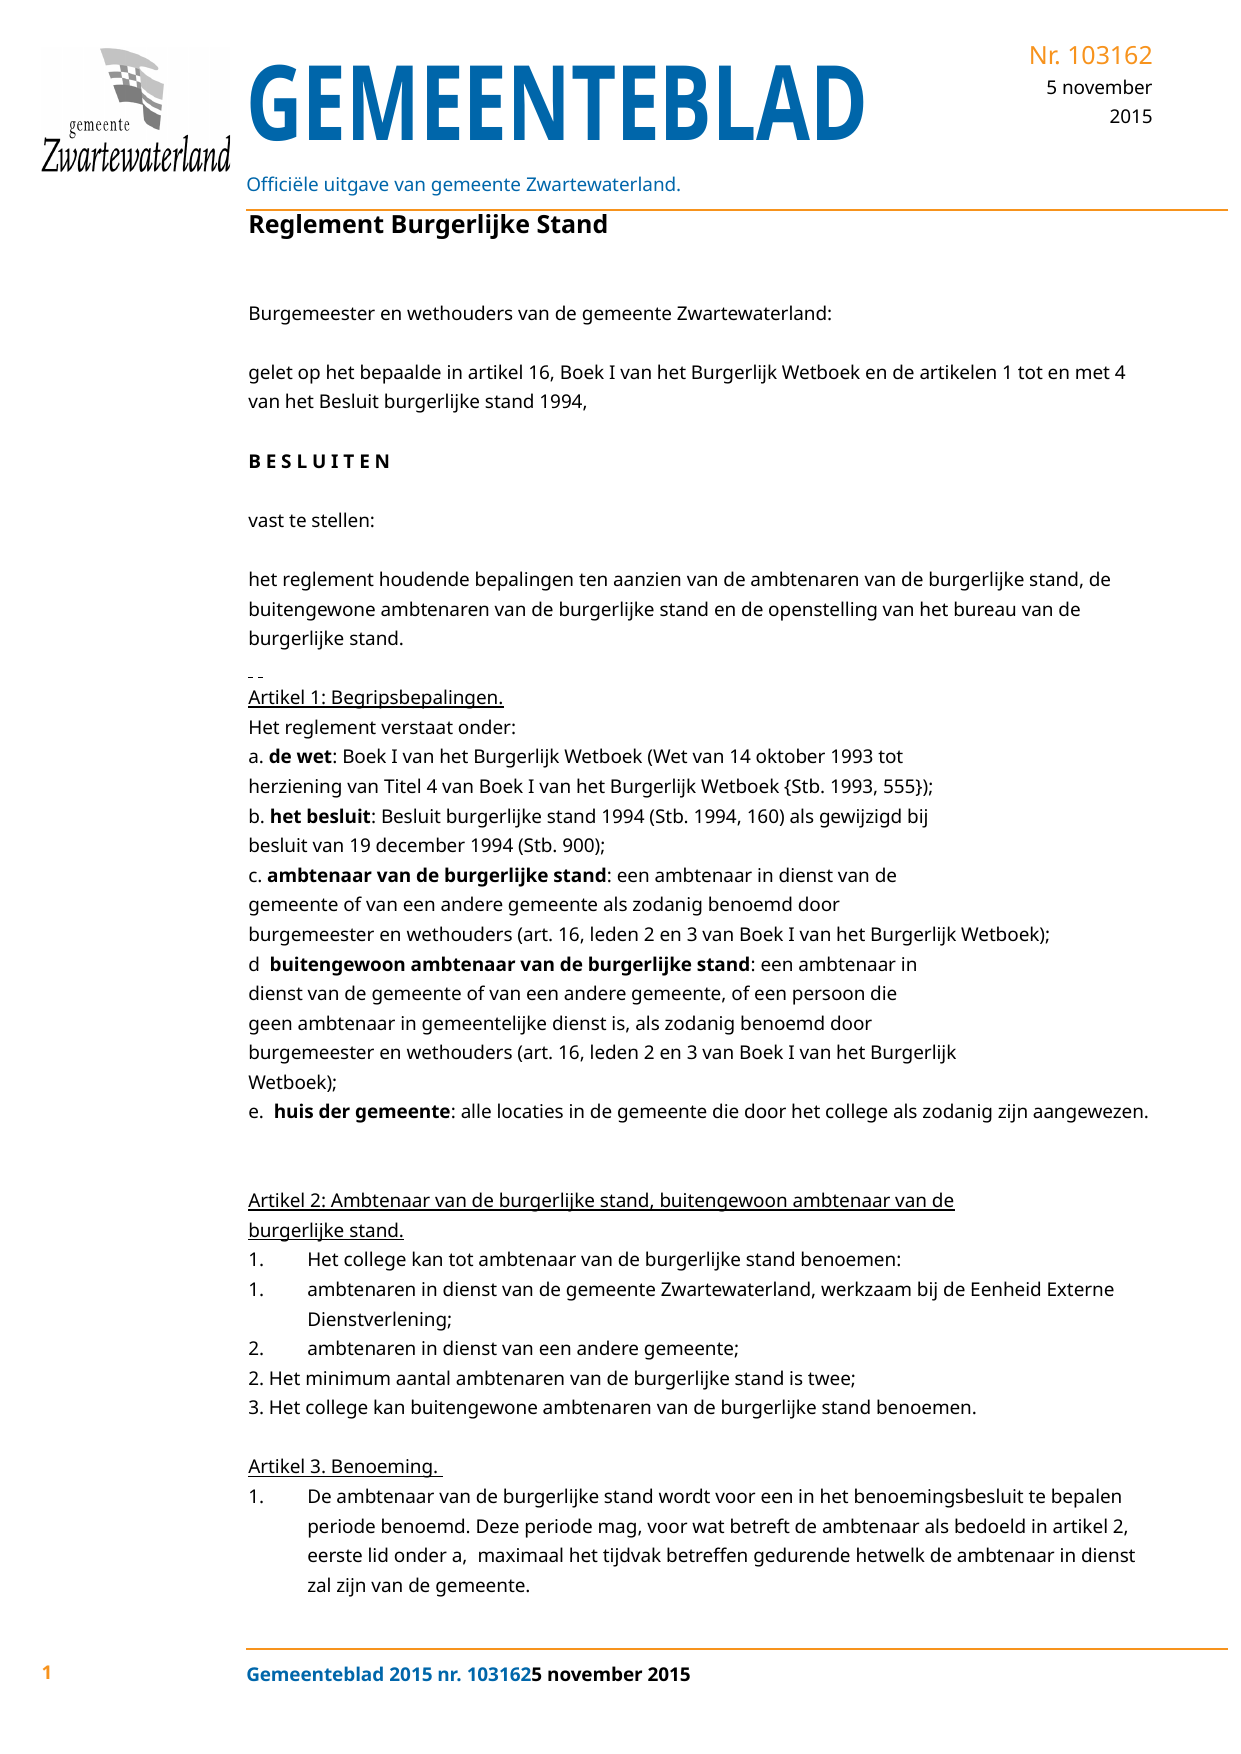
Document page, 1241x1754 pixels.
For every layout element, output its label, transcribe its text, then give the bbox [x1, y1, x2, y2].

text Het reglement verstaat onder: [248, 714, 1152, 740]
text d buitengewoon ambtenaar van de burgerlijke stand: een ambtenaar in [248, 951, 1152, 976]
text B E S L U I T E N [248, 448, 1152, 473]
text e. huis der gemeente: alle locaties in de gemeente die door het college als zodanig zijn aangewezen. [248, 1099, 1152, 1124]
text geen ambtenaar in gemeentelijke dienst is, als zodanig benoemd door [248, 1010, 1152, 1036]
text 2. Het minimum aantal ambtenaren van de burgerlijke stand is twee; [248, 1365, 1152, 1391]
text burgemeester en wethouders (art. 16, leden 2 en 3 van Boek I van het Burgerlijk [248, 1039, 1152, 1065]
text Burgemeester en wethouders van de gemeente Zwartewaterland: [248, 300, 1152, 326]
text a. de wet: Boek I van het Burgerlijk Wetboek (Wet van 14 oktober 1993 tot [248, 744, 1152, 769]
list ambtenaren in dienst van een andere gemeente; [248, 1335, 1152, 1361]
text burgerlijke stand. [248, 1217, 1152, 1243]
text Artikel 1: Begripsbepalingen. [248, 684, 1152, 710]
text c. ambtenaar van de burgerlijke stand: een ambtenaar in dienst van de [248, 862, 1152, 888]
text Artikel 3. Benoeming. [248, 1454, 1152, 1479]
text herziening van Titel 4 van Boek I van het Burgerlijk Wetboek {Stb. 1993, 555}); [248, 773, 1152, 799]
text 3. Het college kan buitengewone ambtenaren van de burgerlijke stand benoemen. [248, 1394, 1152, 1420]
text besluit van 19 december 1994 (Stb. 900); [248, 832, 1152, 858]
text dienst van de gemeente of van een andere gemeente, of een persoon die [248, 980, 1152, 1006]
text gelet op het bepaalde in artikel 16, Boek I van het Burgerlijk Wetboek en de artikelen 1 tot en met 4 van het Besluit burgerlijke stand 1994, [248, 359, 1152, 414]
text burgemeester en wethouders (art. 16, leden 2 en 3 van Boek I van het Burgerlijk Wetboek); [248, 921, 1152, 947]
picture [41, 47, 231, 172]
text Wetboek); [248, 1069, 1152, 1095]
text het reglement houdende bepalingen ten aanzien van de ambtenaren van de burgerlijke stand, de buitengewone ambtenaren van de burgerlijke stand en de openstelling van het bureau van de burgerlijke stand. [248, 566, 1152, 651]
text gemeente of van een andere gemeente als zodanig benoemd door [248, 892, 1152, 917]
text Reglement Burgerlijke Stand [248, 211, 1152, 241]
text b. het besluit: Besluit burgerlijke stand 1994 (Stb. 1994, 160) als gewijzigd bij [248, 803, 1152, 828]
list ambtenaren in dienst van de gemeente Zwartewaterland, werkzaam bij de Eenheid Externe Dienstverlening; [248, 1276, 1152, 1331]
text Artikel 2: Ambtenaar van de burgerlijke stand, buitengewoon ambtenaar van de [248, 1187, 1152, 1213]
list De ambtenaar van de burgerlijke stand wordt voor een in het benoemingsbesluit te bepalen periode benoemd. Deze periode mag, voor wat betreft de ambtenaar als bedoeld in artikel 2, eerste lid onder a, maximaal het tijdvak betreffen gedurende hetwelk de ambtenaar in dienst zal zijn van de gemeente. [248, 1483, 1152, 1598]
list Het college kan tot ambtenaar van de burgerlijke stand benoemen: [248, 1247, 1152, 1272]
text vast te stellen: [248, 507, 1152, 533]
